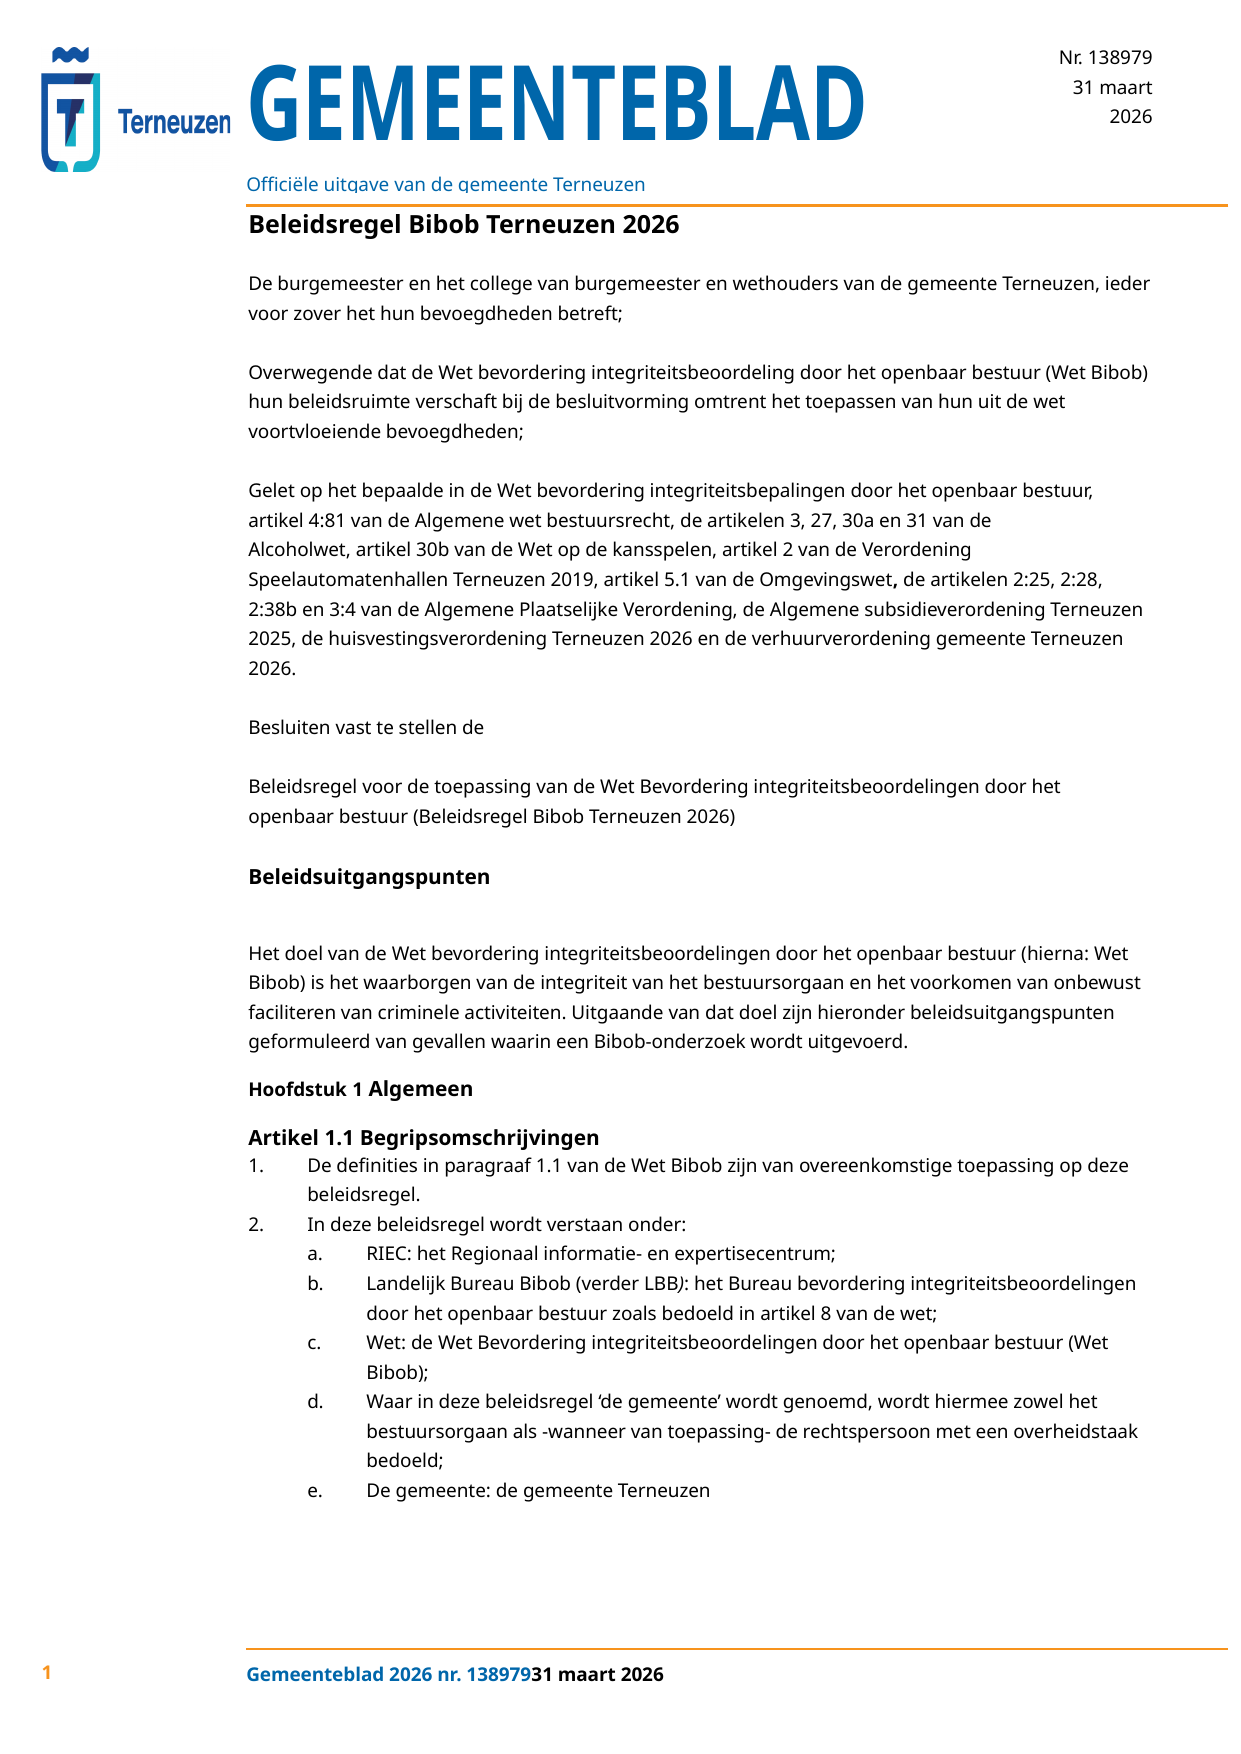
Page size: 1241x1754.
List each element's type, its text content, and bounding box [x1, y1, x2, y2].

text Gelet op het bepaalde in de Wet bevordering integriteitsbepalingen door het openbaar bestuur, [248, 477, 1152, 503]
text Overwegende dat de Wet bevordering integriteitsbeoordeling door het openbaar bestuur (Wet Bibob) hun beleidsruimte verschaft bij de besluitvorming omtrent het toepassen van hun uit de wet voortvloeiende bevoegdheden; [248, 359, 1152, 444]
text Beleidsregel voor de toepassing van de Wet Bevordering integriteitsbeoordelingen door het openbaar bestuur (Beleidsregel Bibob Terneuzen 2026) [248, 773, 1152, 828]
list Wet: de Wet Bevordering integriteitsbeoordelingen door het openbaar bestuur (Wet Bibob); [307, 1329, 1152, 1384]
text De burgemeester en het college van burgemeester en wethouders van de gemeente Terneuzen, ieder voor zover het hun bevoegdheden betreft; [248, 270, 1152, 326]
list Landelijk Bureau Bibob (verder LBB): het Bureau bevordering integriteitsbeoordelingen door het openbaar bestuur zoals bedoeld in artikel 8 van de wet; [307, 1270, 1152, 1325]
list De definities in paragraaf 1.1 van de Wet Bibob zijn van overeenkomstige toepassing op deze beleidsregel. [248, 1152, 1152, 1207]
text artikel 4:81 van de Algemene wet bestuursrecht, de artikelen 3, 27, 30a en 31 van de [248, 507, 1152, 533]
text Besluiten vast te stellen de [248, 714, 1152, 740]
list Waar in deze beleidsregel ‘de gemeente’ wordt genoemd, wordt hiermee zowel het bestuursorgaan als -wanneer van toepassing- de rechtspersoon met een overheidstaak bedoeld; [307, 1388, 1152, 1473]
list RIEC: het Regionaal informatie- en expertisecentrum; [307, 1241, 1152, 1266]
text Beleidsregel Bibob Terneuzen 2026 [248, 207, 1152, 241]
list De gemeente: de gemeente Terneuzen [307, 1477, 1152, 1503]
text Alcoholwet, artikel 30b van de Wet op de kansspelen, artikel 2 van de Verordening Speelautomatenhallen Terneuzen 2019, artikel 5.1 van de Omgevingswet, de artikelen 2:25, 2:28, 2:38b en 3:4 van de Algemene Plaatselijke Verordening, de Algemene subsidieverordening Terneuzen 2025, de huisvestingsverordening Terneuzen 2026 en de verhuurverordening gemeente Terneuzen 2026. [248, 537, 1152, 681]
list In deze beleidsregel wordt verstaan onder: [248, 1211, 1152, 1237]
text Het doel van de Wet bevordering integriteitsbeoordelingen door het openbaar bestuur (hierna: Wet Bibob) is het waarborgen van de integriteit van het bestuursorgaan en het voorkomen van onbewust faciliteren van criminele activiteiten. Uitgaande van dat doel zijn hieronder beleidsuitgangspunten geformuleerd van gevallen waarin een Bibob-onderzoek wordt uitgevoerd. [248, 940, 1152, 1054]
text Hoofdstuk 1 Algemeen [248, 1074, 1152, 1102]
text Artikel 1.1 Begripsomschrijvingen [248, 1123, 1152, 1152]
picture [41, 47, 231, 172]
text Beleidsuitgangspunten [248, 862, 1152, 890]
